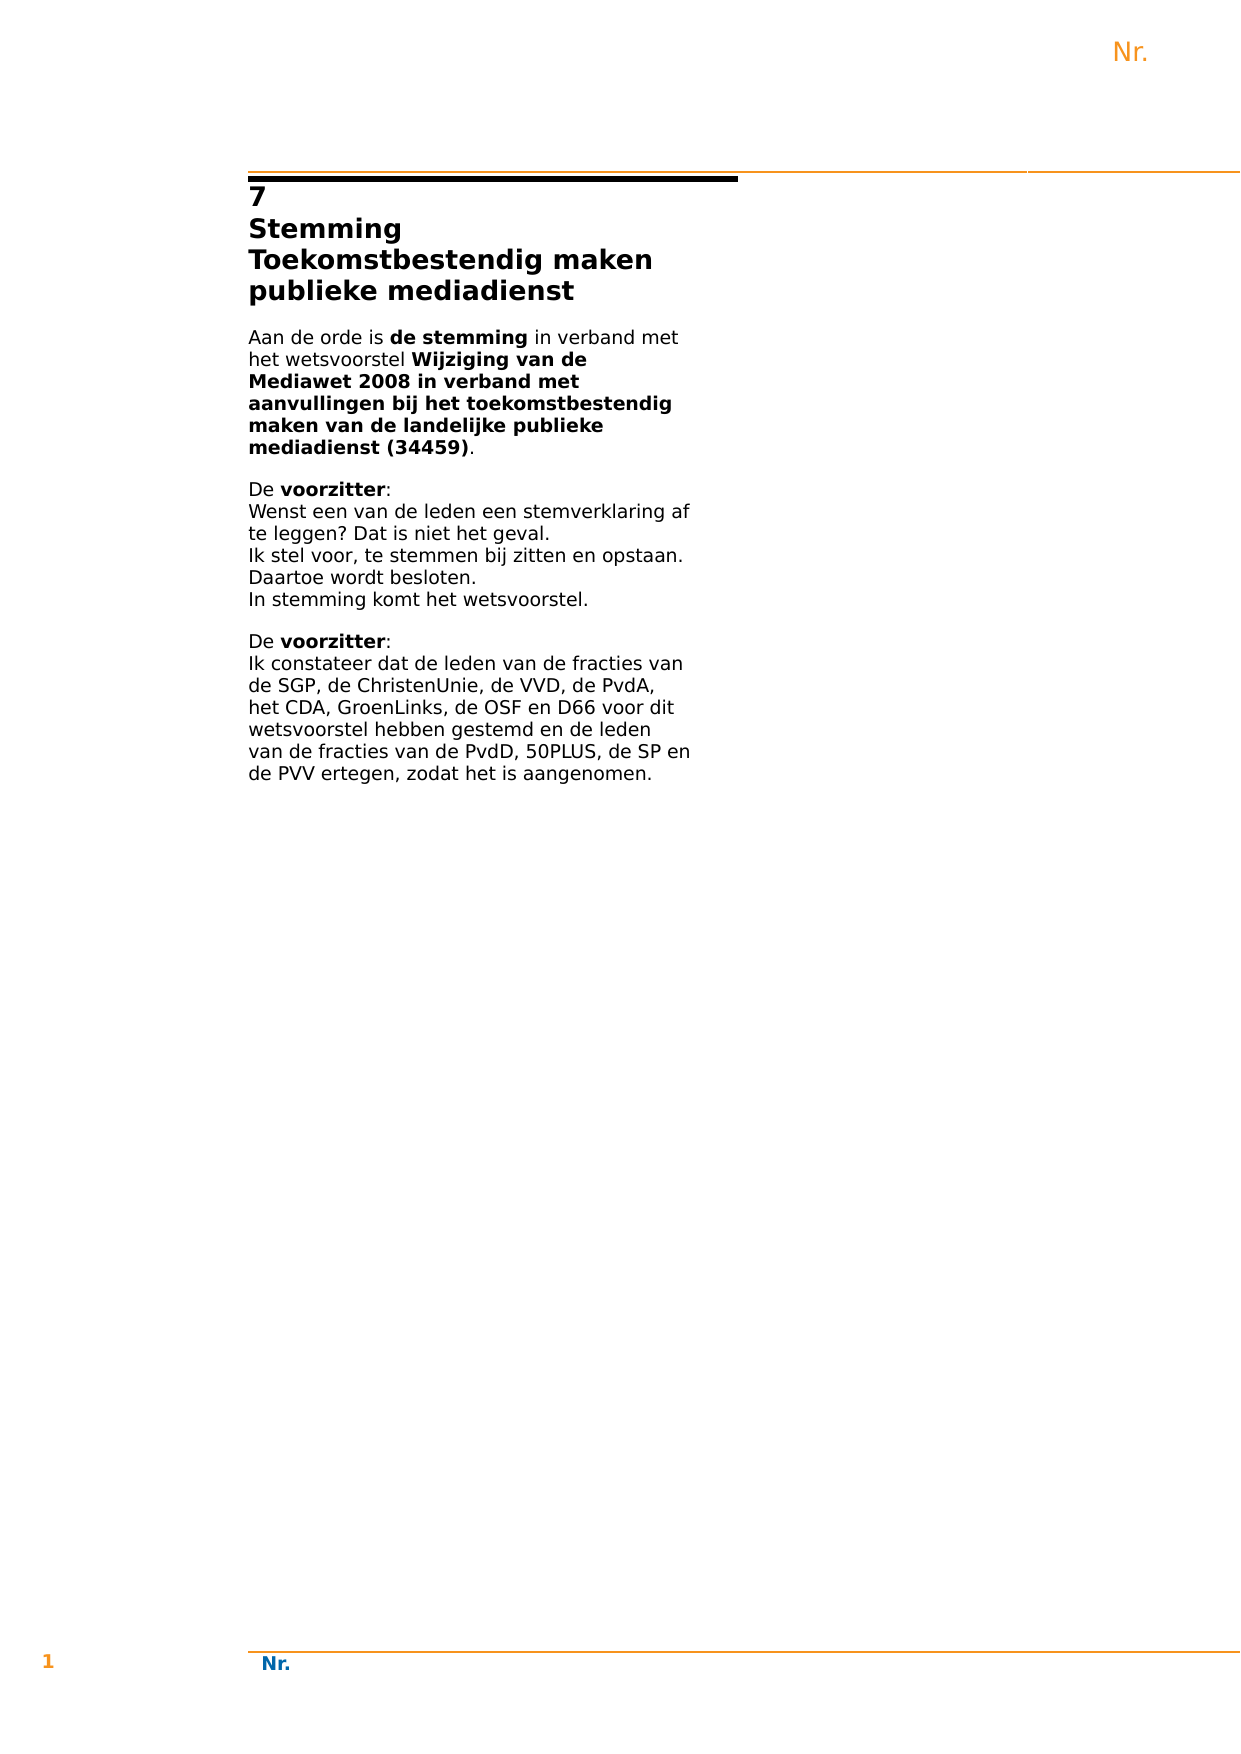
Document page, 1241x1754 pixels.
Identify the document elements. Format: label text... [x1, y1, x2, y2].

text De voorzitter: [248, 479, 691, 501]
text De voorzitter: [248, 631, 691, 653]
title 7 Stemming Toekomstbestendig maken publieke mediadienst [248, 182, 691, 307]
text Ik constateer dat de leden van de fracties van de SGP, de ChristenUnie, de VVD, de PvdA, het CDA, GroenLinks, de OSF en D66 voor dit wetsvoorstel hebben gestemd en de leden van de fracties van de PvdD, 50PLUS, de SP en de PVV ertegen, zodat het is aangenomen. [248, 653, 691, 784]
text Daartoe wordt besloten. [248, 567, 691, 589]
text Wenst een van de leden een stemverklaring af te leggen? Dat is niet het geval. [248, 501, 691, 545]
text In stemming komt het wetsvoorstel. [248, 589, 691, 611]
text Aan de orde is de stemming in verband met het wetsvoorstel Wijziging van de Mediawet 2008 in verband met aanvullingen bij het toekomstbestendig maken van de landelijke publieke mediadienst (34459). [248, 327, 691, 459]
text Ik stel voor, te stemmen bij zitten en opstaan. [248, 545, 691, 567]
